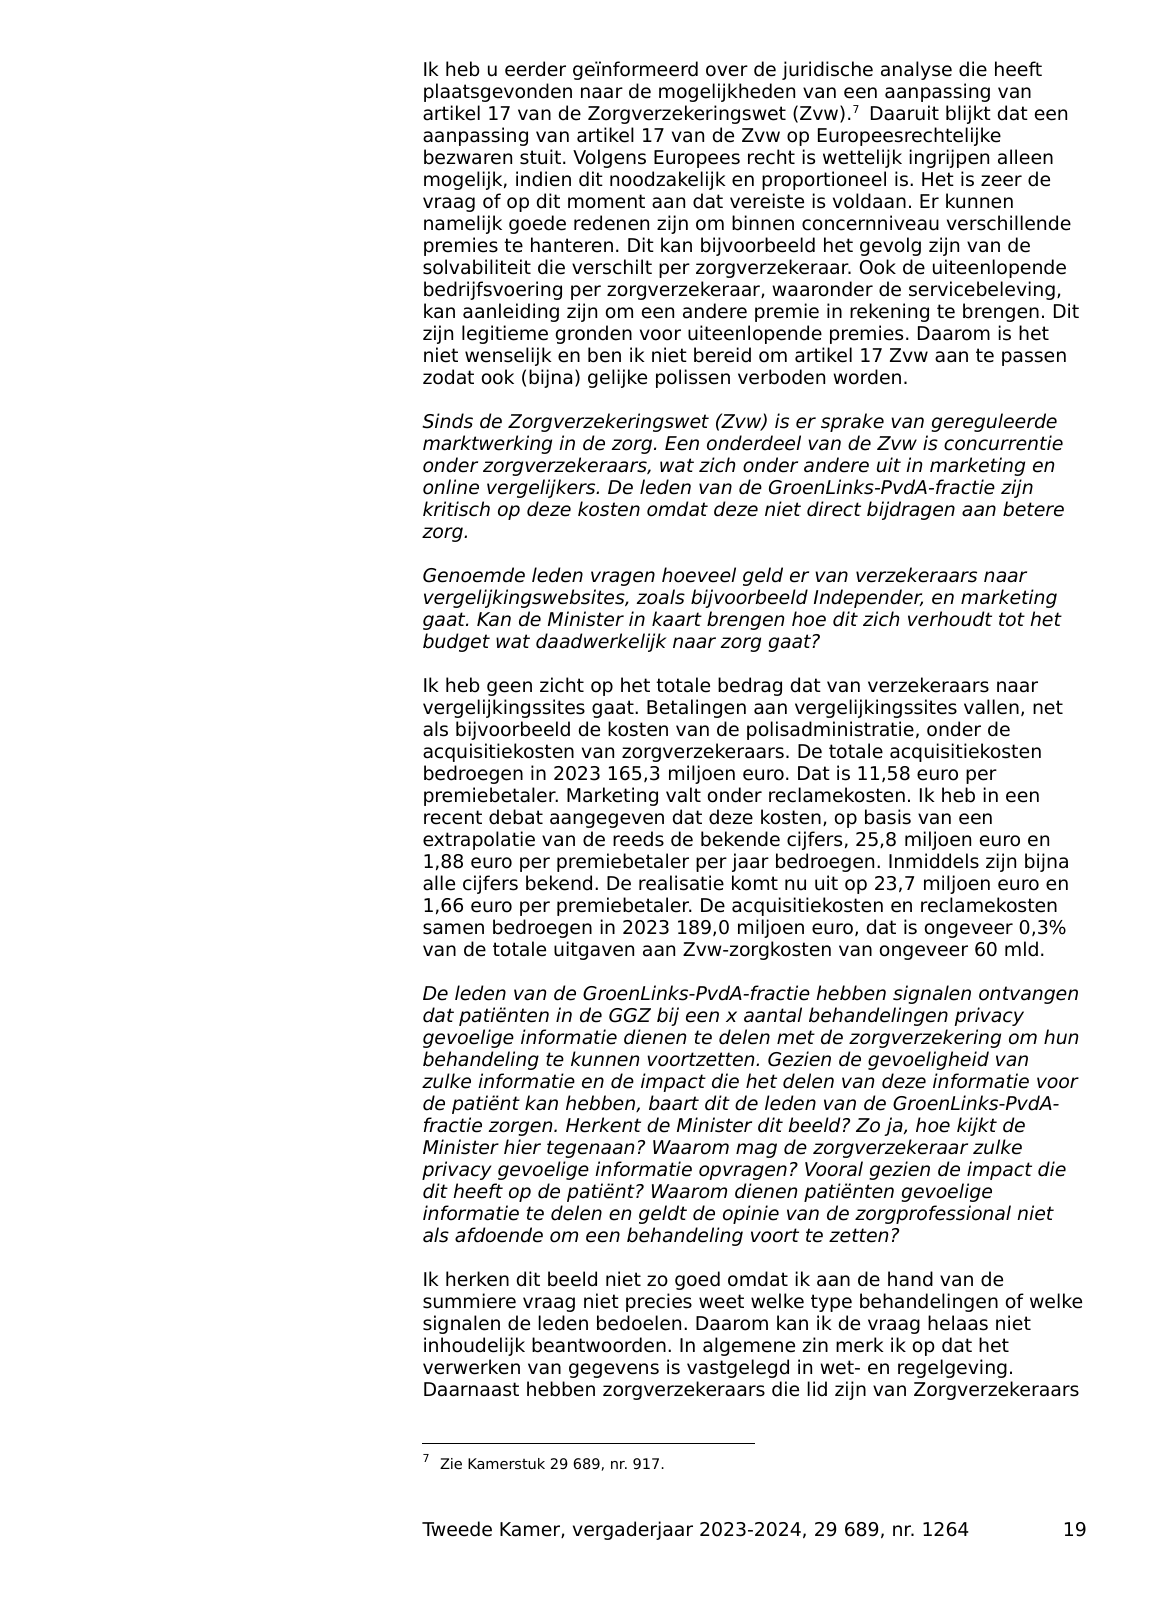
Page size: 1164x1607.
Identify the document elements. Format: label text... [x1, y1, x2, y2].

text Ik herken dit beeld niet zo goed omdat ik aan de hand van de summiere vraag niet precies weet welke type behandelingen of welke signalen de leden bedoelen. Daarom kan ik de vraag helaas niet inhoudelijk beantwoorden. In algemene zin merk ik op dat het verwerken van gegevens is vastgelegd in wet- en regelgeving. Daarnaast hebben zorgverzekeraars die lid zijn van Zorgverzekeraars [422, 1269, 1087, 1401]
text De leden van de GroenLinks-PvdA-fractie hebben signalen ontvangen dat patiënten in de GGZ bij een x aantal behandelingen privacy gevoelige informatie dienen te delen met de zorgverzekering om hun behandeling te kunnen voortzetten. Gezien de gevoeligheid van zulke informatie en de impact die het delen van deze informatie voor de patiënt kan hebben, baart dit de leden van de GroenLinks-PvdA-fractie zorgen. Herkent de Minister dit beeld? Zo ja, hoe kijkt de Minister hier tegenaan? Waarom mag de zorgverzekeraar zulke privacy gevoelige informatie opvragen? Vooral gezien de impact die dit heeft op de patiënt? Waarom dienen patiënten gevoelige informatie te delen en geldt de opinie van de zorgprofessional niet als afdoende om een behandeling voort te zetten? [422, 983, 1087, 1247]
text Genoemde leden vragen hoeveel geld er van verzekeraars naar vergelijkingswebsites, zoals bijvoorbeeld Independer, en marketing gaat. Kan de Minister in kaart brengen hoe dit zich verhoudt tot het budget wat daadwerkelijk naar zorg gaat? [422, 565, 1087, 653]
text Sinds de Zorgverzekeringswet (Zvw) is er sprake van gereguleerde marktwerking in de zorg. Een onderdeel van de Zvw is concurrentie onder zorgverzekeraars, wat zich onder andere uit in marketing en online vergelijkers. De leden van de GroenLinks-PvdA-fractie zijn kritisch op deze kosten omdat deze niet direct bijdragen aan betere zorg. [422, 411, 1087, 543]
text Ik heb u eerder geïnformeerd over de juridische analyse die heeft plaatsgevonden naar de mogelijkheden van een aanpassing van artikel 17 van de Zorgverzekeringswet (Zvw). Daaruit blijkt dat een aanpassing van artikel 17 van de Zvw op Europeesrechtelijke bezwaren stuit. Volgens Europees recht is wettelijk ingrijpen alleen mogelijk, indien dit noodzakelijk en proportioneel is. Het is zeer de vraag of op dit moment aan dat vereiste is voldaan. Er kunnen namelijk goede redenen zijn om binnen concernniveau verschillende premies te hanteren. Dit kan bijvoorbeeld het gevolg zijn van de solvabiliteit die verschilt per zorgverzekeraar. Ook de uiteenlopende bedrijfsvoering per zorgverzekeraar, waaronder de servicebeleving, kan aanleiding zijn om een andere premie in rekening te brengen. Dit zijn legitieme gronden voor uiteenlopende premies. Daarom is het niet wenselijk en ben ik niet bereid om artikel 17 Zvw aan te passen zodat ook (bijna) gelijke polissen verboden worden. [422, 59, 1087, 389]
text Zie Kamerstuk 29 689, nr. 917. [422, 1452, 1087, 1474]
text Ik heb geen zicht op het totale bedrag dat van verzekeraars naar vergelijkingssites gaat. Betalingen aan vergelijkingssites vallen, net als bijvoorbeeld de kosten van de polisadministratie, onder de acquisitiekosten van zorgverzekeraars. De totale acquisitiekosten bedroegen in 2023 165,3 miljoen euro. Dat is 11,58 euro per premiebetaler. Marketing valt onder reclamekosten. Ik heb in een recent debat aangegeven dat deze kosten, op basis van een extrapolatie van de reeds de bekende cijfers, 25,8 miljoen euro en 1,88 euro per premiebetaler per jaar bedroegen. Inmiddels zijn bijna alle cijfers bekend. De realisatie komt nu uit op 23,7 miljoen euro en 1,66 euro per premiebetaler. De acquisitiekosten en reclamekosten samen bedroegen in 2023 189,0 miljoen euro, dat is ongeveer 0,3% van de totale uitgaven aan Zvw-zorgkosten van ongeveer 60 mld. [422, 675, 1087, 961]
